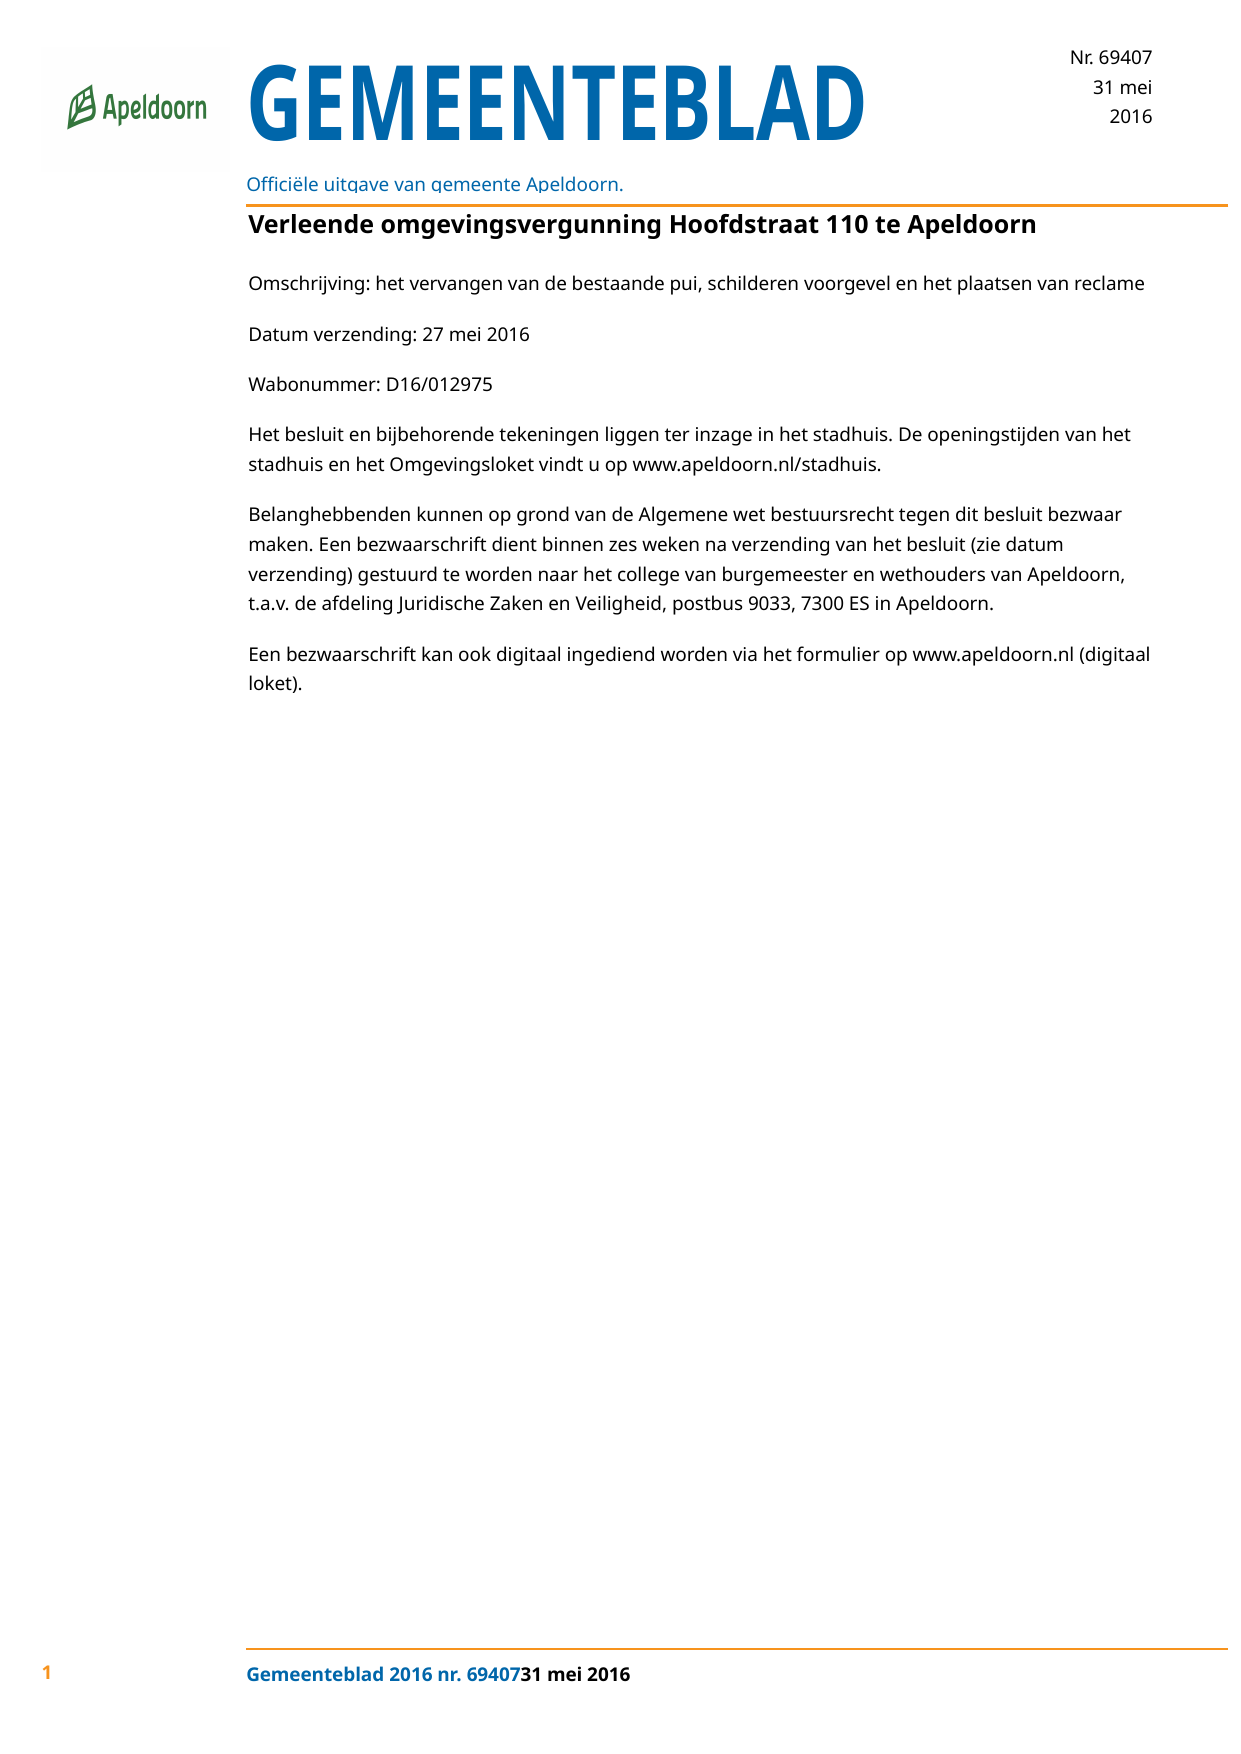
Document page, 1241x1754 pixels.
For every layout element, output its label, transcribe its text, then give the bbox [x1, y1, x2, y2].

text Wabonummer: D16/012975 [248, 371, 1152, 397]
text Verleende omgevingsvergunning Hoofdstraat 110 te Apeldoorn [248, 207, 1152, 241]
picture [41, 47, 231, 172]
text Het besluit en bijbehorende tekeningen liggen ter inzage in het stadhuis. De openingstijden van het stadhuis en het Omgevingsloket vindt u op www.apeldoorn.nl/stadhuis. [248, 422, 1152, 477]
text Belanghebbenden kunnen op grond van de Algemene wet bestuursrecht tegen dit besluit bezwaar maken. Een bezwaarschrift dient binnen zes weken na verzending van het besluit (zie datum verzending) gestuurd te worden naar het college van burgemeester en wethouders van Apeldoorn, t.a.v. de afdeling Juridische Zaken en Veiligheid, postbus 9033, 7300 ES in Apeldoorn. [248, 502, 1152, 616]
text Omschrijving: het vervangen van de bestaande pui, schilderen voorgevel en het plaatsen van reclame [248, 270, 1152, 296]
text Datum verzending: 27 mei 2016 [248, 321, 1152, 346]
text Een bezwaarschrift kan ook digitaal ingediend worden via het formulier op www.apeldoorn.nl (digitaal loket). [248, 641, 1152, 696]
